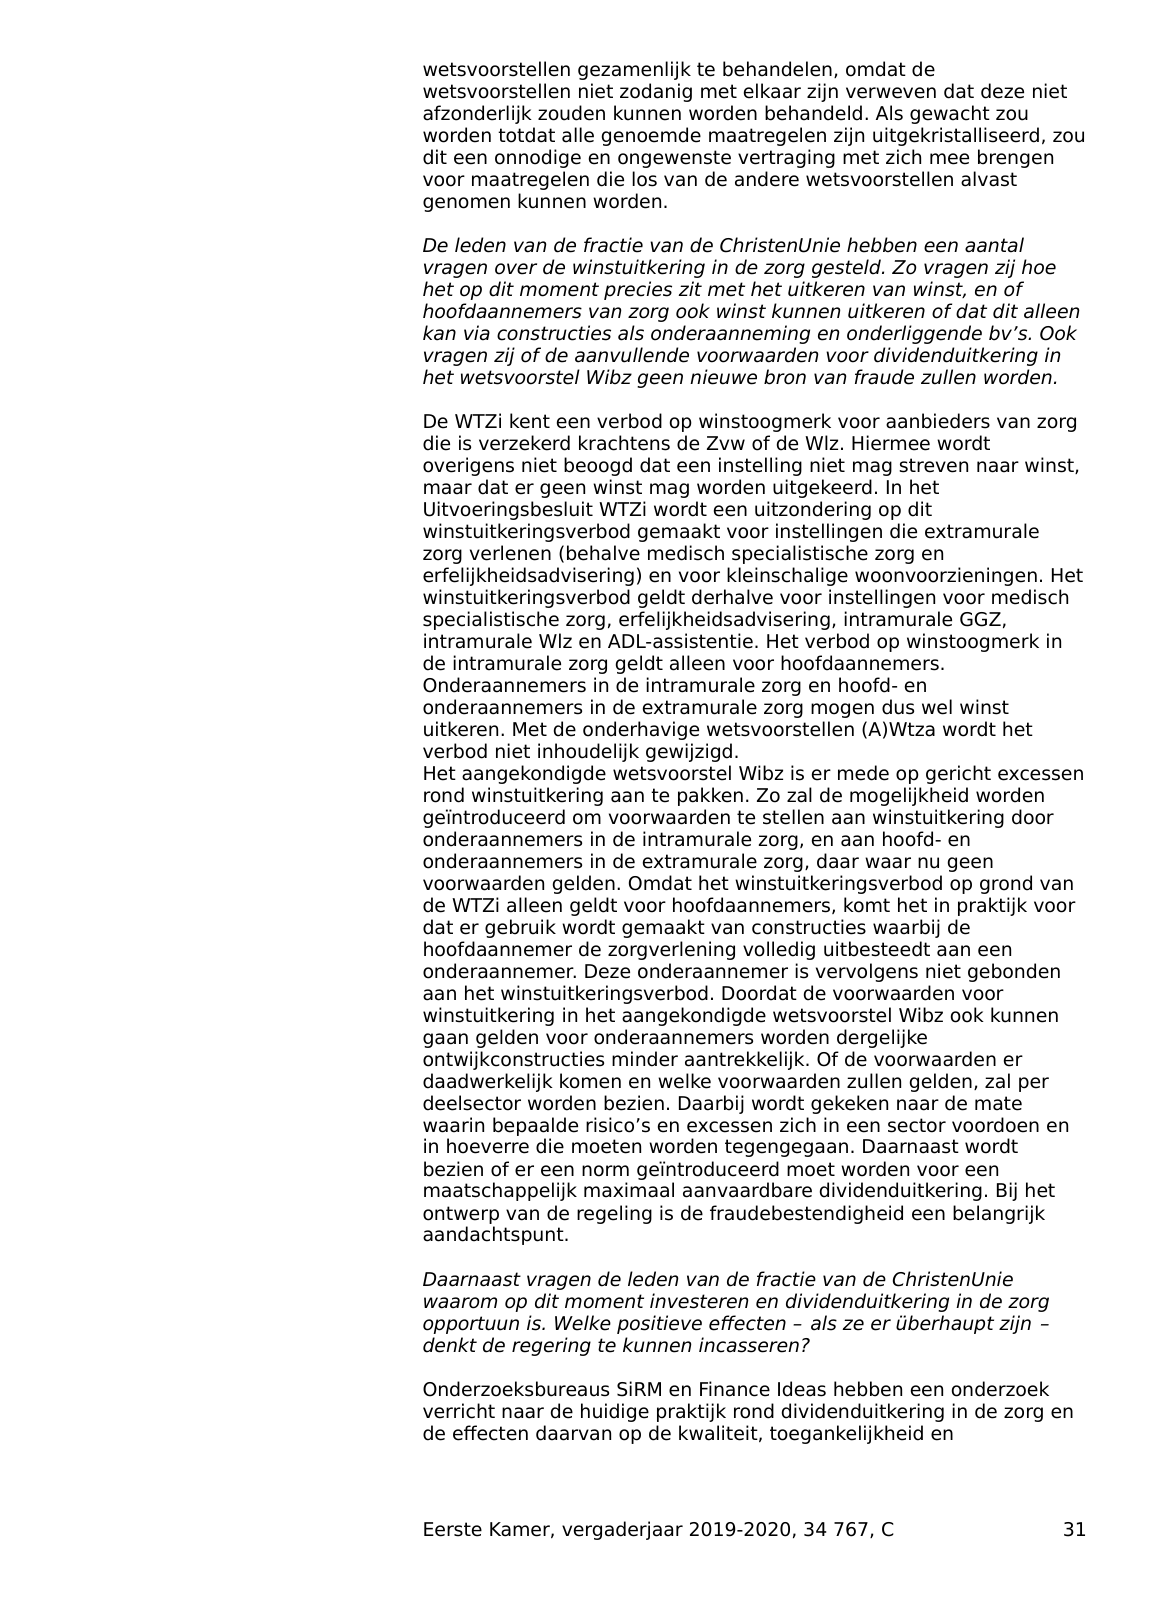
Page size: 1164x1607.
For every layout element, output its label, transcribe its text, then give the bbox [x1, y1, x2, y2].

text De leden van de fractie van de ChristenUnie hebben een aantal vragen over de winstuitkering in de zorg gesteld. Zo vragen zij hoe het op dit moment precies zit met het uitkeren van winst, en of hoofdaannemers van zorg ook winst kunnen uitkeren of dat dit alleen kan via constructies als onderaanneming en onderliggende bv’s. Ook vragen zij of de aanvullende voorwaarden voor dividenduitkering in het wetsvoorstel Wibz geen nieuwe bron van fraude zullen worden. [422, 235, 1087, 389]
text Het aangekondigde wetsvoorstel Wibz is er mede op gericht excessen rond winstuitkering aan te pakken. Zo zal de mogelijkheid worden geïntroduceerd om voorwaarden te stellen aan winstuitkering door onderaannemers in de intramurale zorg, en aan hoofd- en onderaannemers in de extramurale zorg, daar waar nu geen voorwaarden gelden. Omdat het winstuitkeringsverbod op grond van de WTZi alleen geldt voor hoofdaannemers, komt het in praktijk voor dat er gebruik wordt gemaakt van constructies waarbij de hoofdaannemer de zorgverlening volledig uitbesteedt aan een onderaannemer. Deze onderaannemer is vervolgens niet gebonden aan het winstuitkeringsverbod. Doordat de voorwaarden voor winstuitkering in het aangekondigde wetsvoorstel Wibz ook kunnen gaan gelden voor onderaannemers worden dergelijke ontwijkconstructies minder aantrekkelijk. Of de voorwaarden er daadwerkelijk komen en welke voorwaarden zullen gelden, zal per deelsector worden bezien. Daarbij wordt gekeken naar de mate waarin bepaalde risico’s en excessen zich in een sector voordoen en in hoeverre die moeten worden tegengegaan. Daarnaast wordt bezien of er een norm geïntroduceerd moet worden voor een maatschappelijk maximaal aanvaardbare dividenduitkering. Bij het ontwerp van de regeling is de fraudebestendigheid een belangrijk aandachtspunt. [422, 763, 1087, 1246]
text De WTZi kent een verbod op winstoogmerk voor aanbieders van zorg die is verzekerd krachtens de Zvw of de Wlz. Hiermee wordt overigens niet beoogd dat een instelling niet mag streven naar winst, maar dat er geen winst mag worden uitgekeerd. In het Uitvoeringsbesluit WTZi wordt een uitzondering op dit winstuitkeringsverbod gemaakt voor instellingen die extramurale zorg verlenen (behalve medisch specialistische zorg en erfelijkheidsadvisering) en voor kleinschalige woonvoorzieningen. Het winstuitkeringsverbod geldt derhalve voor instellingen voor medisch specialistische zorg, erfelijkheidsadvisering, intramurale GGZ, intramurale Wlz en ADL-assistentie. Het verbod op winstoogmerk in de intramurale zorg geldt alleen voor hoofdaannemers. Onderaannemers in de intramurale zorg en hoofd- en onderaannemers in de extramurale zorg mogen dus wel winst uitkeren. Met de onderhavige wetsvoorstellen (A)Wtza wordt het verbod niet inhoudelijk gewijzigd. [422, 411, 1087, 763]
text wetsvoorstellen gezamenlijk te behandelen, omdat de wetsvoorstellen niet zodanig met elkaar zijn verweven dat deze niet afzonderlijk zouden kunnen worden behandeld. Als gewacht zou worden totdat alle genoemde maatregelen zijn uitgekristalliseerd, zou dit een onnodige en ongewenste vertraging met zich mee brengen voor maatregelen die los van de andere wetsvoorstellen alvast genomen kunnen worden. [422, 59, 1087, 213]
text Daarnaast vragen de leden van de fractie van de ChristenUnie waarom op dit moment investeren en dividenduitkering in de zorg opportuun is. Welke positieve effecten – als ze er überhaupt zijn – denkt de regering te kunnen incasseren? [422, 1268, 1087, 1356]
text Onderzoeksbureaus SiRM en Finance Ideas hebben een onderzoek verricht naar de huidige praktijk rond dividenduitkering in de zorg en de effecten daarvan op de kwaliteit, toegankelijkheid en [422, 1379, 1087, 1444]
